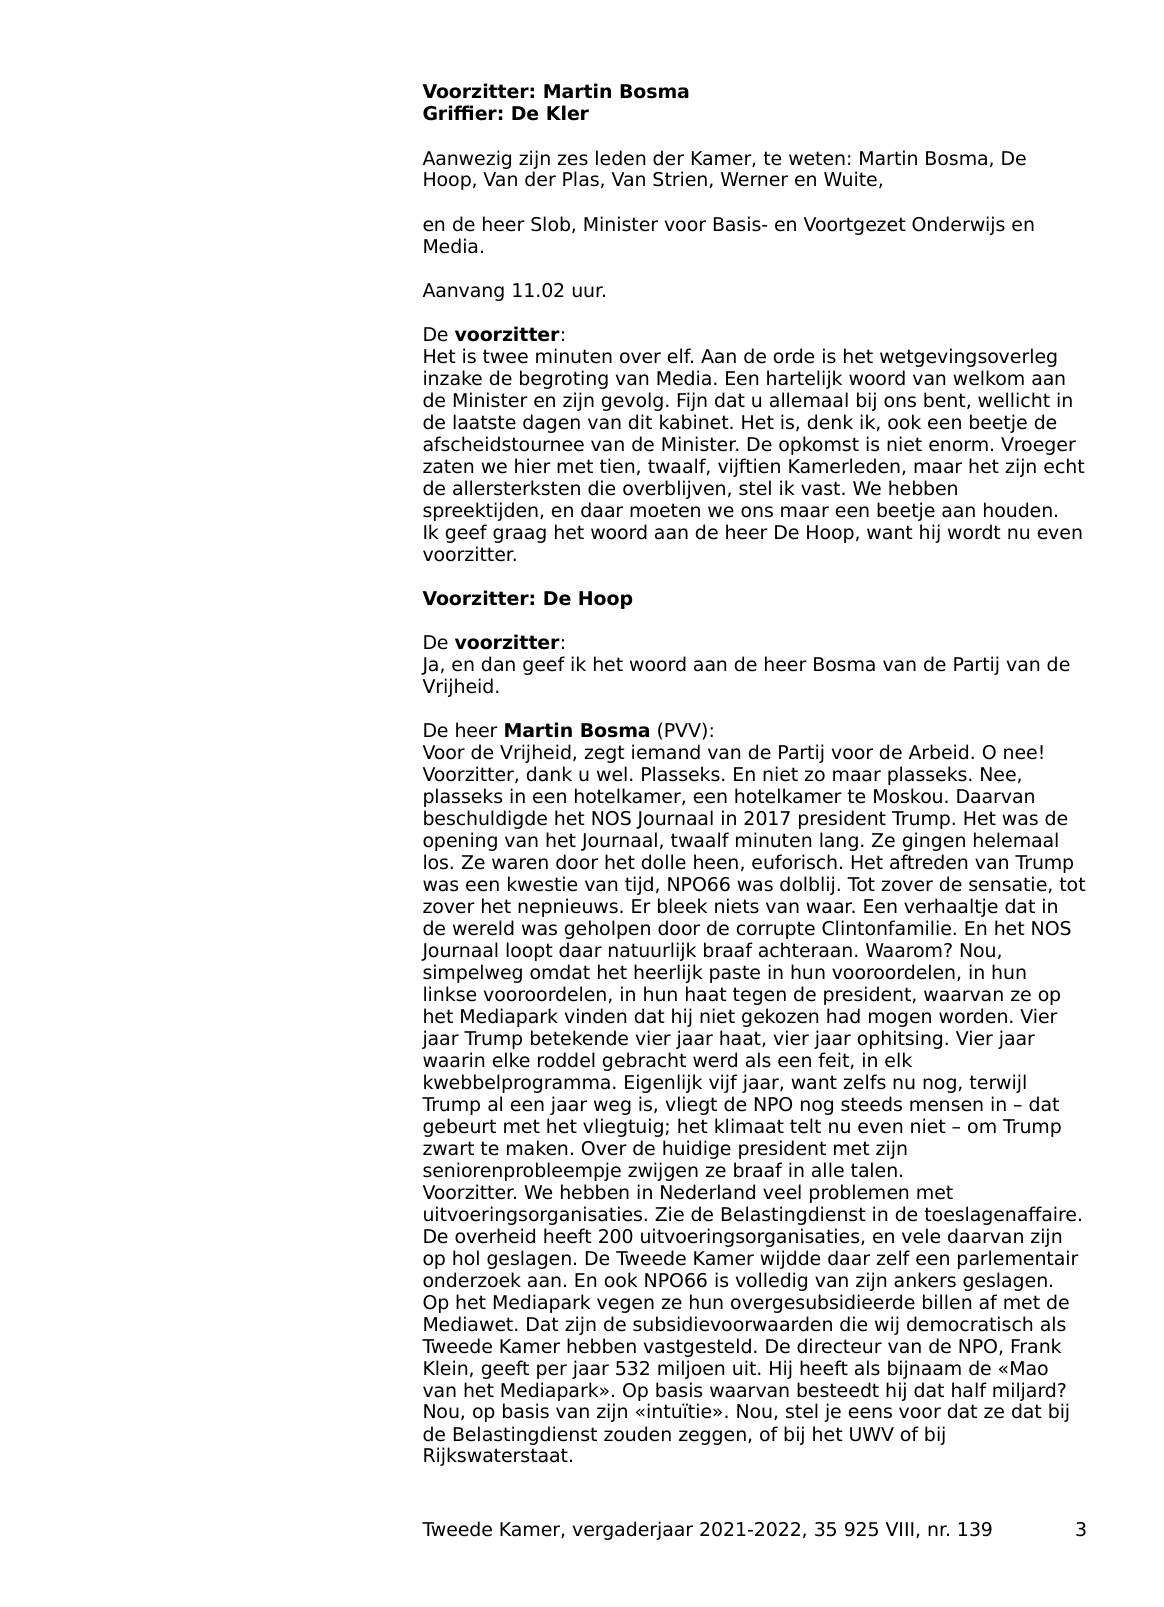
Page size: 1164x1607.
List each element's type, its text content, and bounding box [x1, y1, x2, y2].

text Voorzitter: De Hoop [422, 588, 1087, 610]
text Het is twee minuten over elf. Aan de orde is het wetgevingsoverleg inzake de begroting van Media. Een hartelijk woord van welkom aan de Minister en zijn gevolg. Fijn dat u allemaal bij ons bent, wellicht in de laatste dagen van dit kabinet. Het is, denk ik, ook een beetje de afscheidstournee van de Minister. De opkomst is niet enorm. Vroeger zaten we hier met tien, twaalf, vijftien Kamerleden, maar het zijn echt de allersterksten die overblijven, stel ik vast. We hebben spreektijden, en daar moeten we ons maar een beetje aan houden. [422, 346, 1087, 522]
text Griffier: De Kler [422, 103, 1087, 125]
text Aanwezig zijn zes leden der Kamer, te weten: Martin Bosma, De Hoop, Van der Plas, Van Strien, Werner en Wuite, [422, 147, 1087, 191]
text Voorzitter, dank u wel. Plasseks. En niet zo maar plasseks. Nee, plasseks in een hotelkamer, een hotelkamer te Moskou. Daarvan beschuldigde het NOS Journaal in 2017 president Trump. Het was de opening van het Journaal, twaalf minuten lang. Ze gingen helemaal los. Ze waren door het dolle heen, euforisch. Het aftreden van Trump was een kwestie van tijd, NPO66 was dolblij. Tot zover de sensatie, tot zover het nepnieuws. Er bleek niets van waar. Een verhaaltje dat in de wereld was geholpen door de corrupte Clintonfamilie. En het NOS Journaal loopt daar natuurlijk braaf achteraan. Waarom? Nou, simpelweg omdat het heerlijk paste in hun vooroordelen, in hun linkse vooroordelen, in hun haat tegen de president, waarvan ze op het Mediapark vinden dat hij niet gekozen had mogen worden. Vier jaar Trump betekende vier jaar haat, vier jaar ophitsing. Vier jaar waarin elke roddel gebracht werd als een feit, in elk kwebbelprogramma. Eigenlijk vijf jaar, want zelfs nu nog, terwijl Trump al een jaar weg is, vliegt de NPO nog steeds mensen in – dat gebeurt met het vliegtuig; het klimaat telt nu even niet – om Trump zwart te maken. Over de huidige president met zijn seniorenprobleempje zwijgen ze braaf in alle talen. [422, 764, 1087, 1182]
text en de heer Slob, Minister voor Basis- en Voortgezet Onderwijs en Media. [422, 213, 1087, 257]
text Ja, en dan geef ik het woord aan de heer Bosma van de Partij van de Vrijheid. [422, 654, 1087, 698]
text De voorzitter: [422, 324, 1087, 346]
text Ik geef graag het woord aan de heer De Hoop, want hij wordt nu even voorzitter. [422, 522, 1087, 566]
text De heer Martin Bosma (PVV): [422, 720, 1087, 742]
text Voorzitter. We hebben in Nederland veel problemen met uitvoeringsorganisaties. Zie de Belastingdienst in de toeslagenaffaire. De overheid heeft 200 uitvoeringsorganisaties, en vele daarvan zijn op hol geslagen. De Tweede Kamer wijdde daar zelf een parlementair onderzoek aan. En ook NPO66 is volledig van zijn ankers geslagen. Op het Mediapark vegen ze hun overgesubsidieerde billen af met de Mediawet. Dat zijn de subsidievoorwaarden die wij democratisch als Tweede Kamer hebben vastgesteld. De directeur van de NPO, Frank Klein, geeft per jaar 532 miljoen uit. Hij heeft als bijnaam de «Mao van het Mediapark». Op basis waarvan besteedt hij dat half miljard? Nou, op basis van zijn «intuïtie». Nou, stel je eens voor dat ze dat bij de Belastingdienst zouden zeggen, of bij het UWV of bij Rijkswaterstaat. [422, 1182, 1087, 1467]
text Voorzitter: Martin Bosma [422, 81, 1087, 103]
text De voorzitter: [422, 632, 1087, 654]
text Voor de Vrijheid, zegt iemand van de Partij voor de Arbeid. O nee! [422, 742, 1087, 764]
text Aanvang 11.02 uur. [422, 280, 1087, 302]
